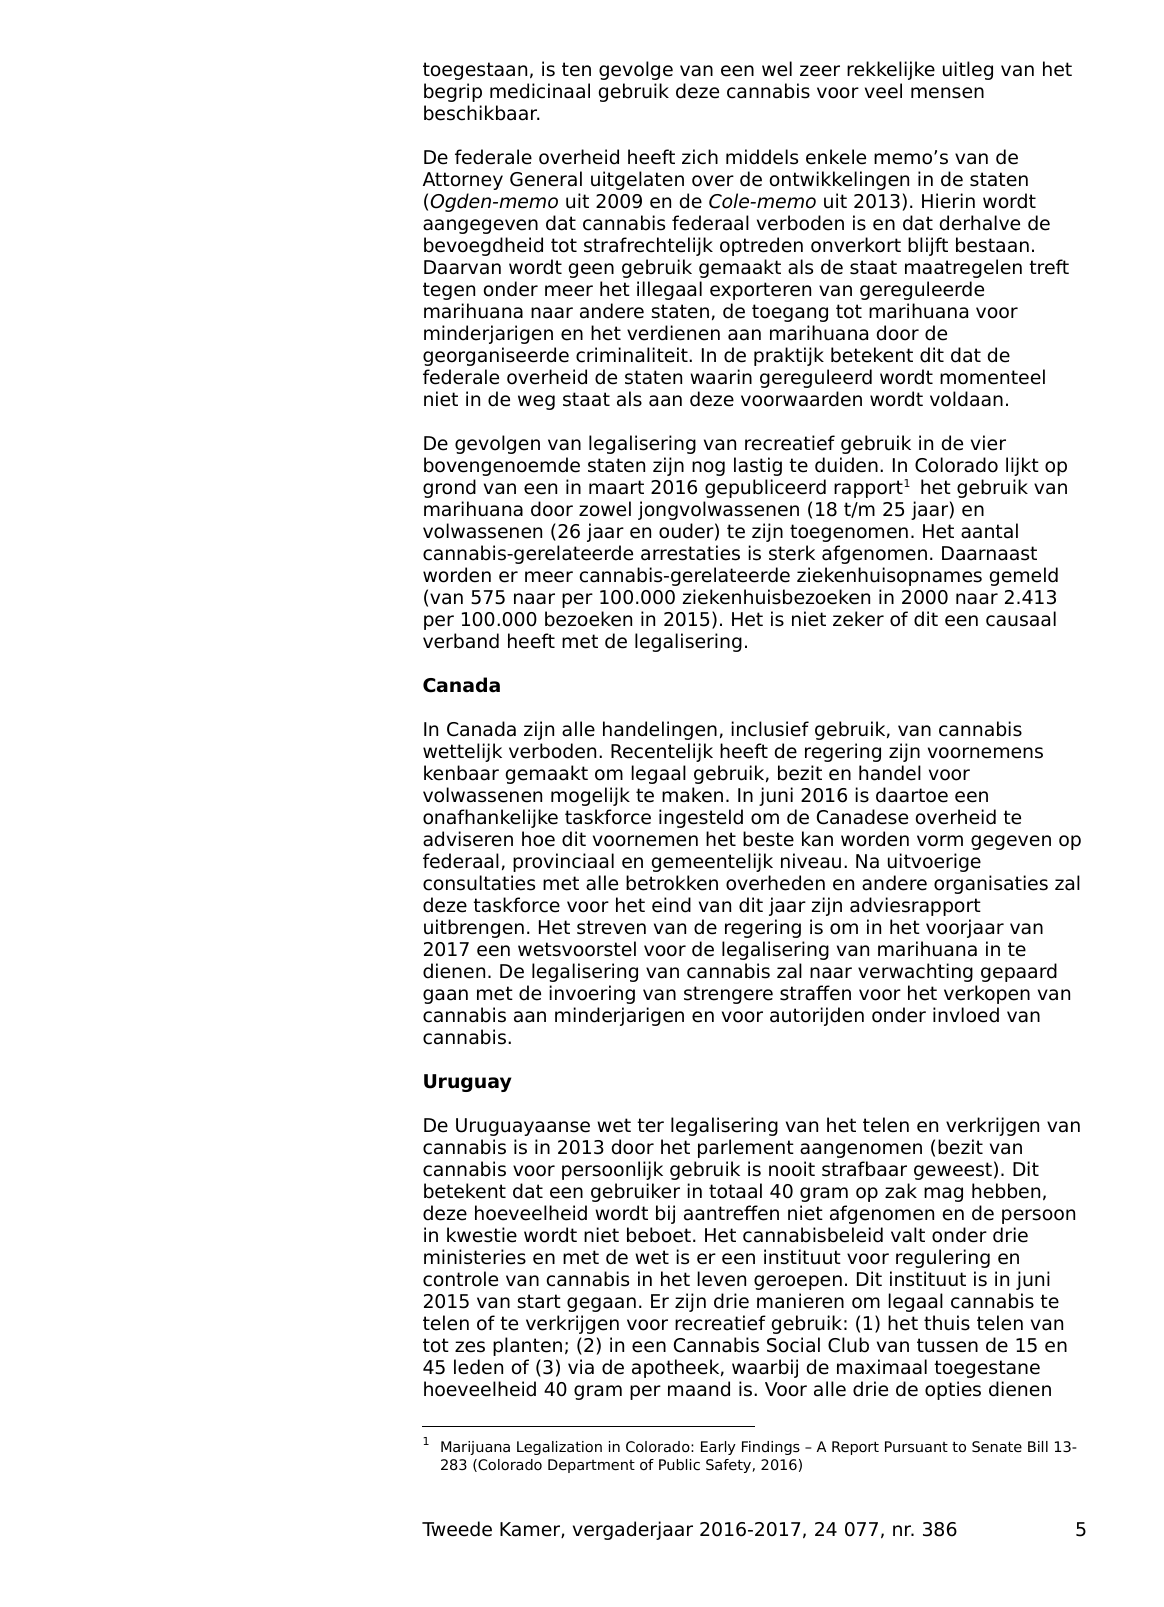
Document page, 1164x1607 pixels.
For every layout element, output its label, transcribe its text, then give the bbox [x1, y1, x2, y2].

text toegestaan, is ten gevolge van een wel zeer rekkelijke uitleg van het begrip medicinaal gebruik deze cannabis voor veel mensen beschikbaar. [422, 59, 1087, 125]
subtitle Uruguay [422, 1071, 1087, 1093]
text De gevolgen van legalisering van recreatief gebruik in de vier bovengenoemde staten zijn nog lastig te duiden. In Colorado lijkt op grond van een in maart 2016 gepubliceerd rapport het gebruik van marihuana door zowel jongvolwassenen (18 t/m 25 jaar) en volwassenen (26 jaar en ouder) te zijn toegenomen. Het aantal cannabis-gerelateerde arrestaties is sterk afgenomen. Daarnaast worden er meer cannabis-gerelateerde ziekenhuisopnames gemeld (van 575 naar per 100.000 ziekenhuisbezoeken in 2000 naar 2.413 per 100.000 bezoeken in 2015). Het is niet zeker of dit een causaal verband heeft met de legalisering. [422, 433, 1087, 653]
subtitle Canada [422, 675, 1087, 697]
text In Canada zijn alle handelingen, inclusief gebruik, van cannabis wettelijk verboden. Recentelijk heeft de regering zijn voornemens kenbaar gemaakt om legaal gebruik, bezit en handel voor volwassenen mogelijk te maken. In juni 2016 is daartoe een onafhankelijke taskforce ingesteld om de Canadese overheid te adviseren hoe dit voornemen het beste kan worden vorm gegeven op federaal, provinciaal en gemeentelijk niveau. Na uitvoerige consultaties met alle betrokken overheden en andere organisaties zal deze taskforce voor het eind van dit jaar zijn adviesrapport uitbrengen. Het streven van de regering is om in het voorjaar van 2017 een wetsvoorstel voor de legalisering van marihuana in te dienen. De legalisering van cannabis zal naar verwachting gepaard gaan met de invoering van strengere straffen voor het verkopen van cannabis aan minderjarigen en voor autorijden onder invloed van cannabis. [422, 719, 1087, 1049]
text De federale overheid heeft zich middels enkele memo’s van de Attorney General uitgelaten over de ontwikkelingen in de staten (Ogden-memo uit 2009 en de Cole-memo uit 2013). Hierin wordt aangegeven dat cannabis federaal verboden is en dat derhalve de bevoegdheid tot strafrechtelijk optreden onverkort blijft bestaan. Daarvan wordt geen gebruik gemaakt als de staat maatregelen treft tegen onder meer het illegaal exporteren van gereguleerde marihuana naar andere staten, de toegang tot marihuana voor minderjarigen en het verdienen aan marihuana door de georganiseerde criminaliteit. In de praktijk betekent dit dat de federale overheid de staten waarin gereguleerd wordt momenteel niet in de weg staat als aan deze voorwaarden wordt voldaan. [422, 147, 1087, 411]
text De Uruguayaanse wet ter legalisering van het telen en verkrijgen van cannabis is in 2013 door het parlement aangenomen (bezit van cannabis voor persoonlijk gebruik is nooit strafbaar geweest). Dit betekent dat een gebruiker in totaal 40 gram op zak mag hebben, deze hoeveelheid wordt bij aantreffen niet afgenomen en de persoon in kwestie wordt niet beboet. Het cannabisbeleid valt onder drie ministeries en met de wet is er een instituut voor regulering en controle van cannabis in het leven geroepen. Dit instituut is in juni 2015 van start gegaan. Er zijn drie manieren om legaal cannabis te telen of te verkrijgen voor recreatief gebruik: (1) het thuis telen van tot zes planten; (2) in een Cannabis Social Club van tussen de 15 en 45 leden of (3) via de apotheek, waarbij de maximaal toegestane hoeveelheid 40 gram per maand is. Voor alle drie de opties dienen [422, 1115, 1087, 1401]
text Marijuana Legalization in Colorado: Early Findings – A Report Pursuant to Senate Bill 13-283 (Colorado Department of Public Safety, 2016) [422, 1435, 1087, 1474]
